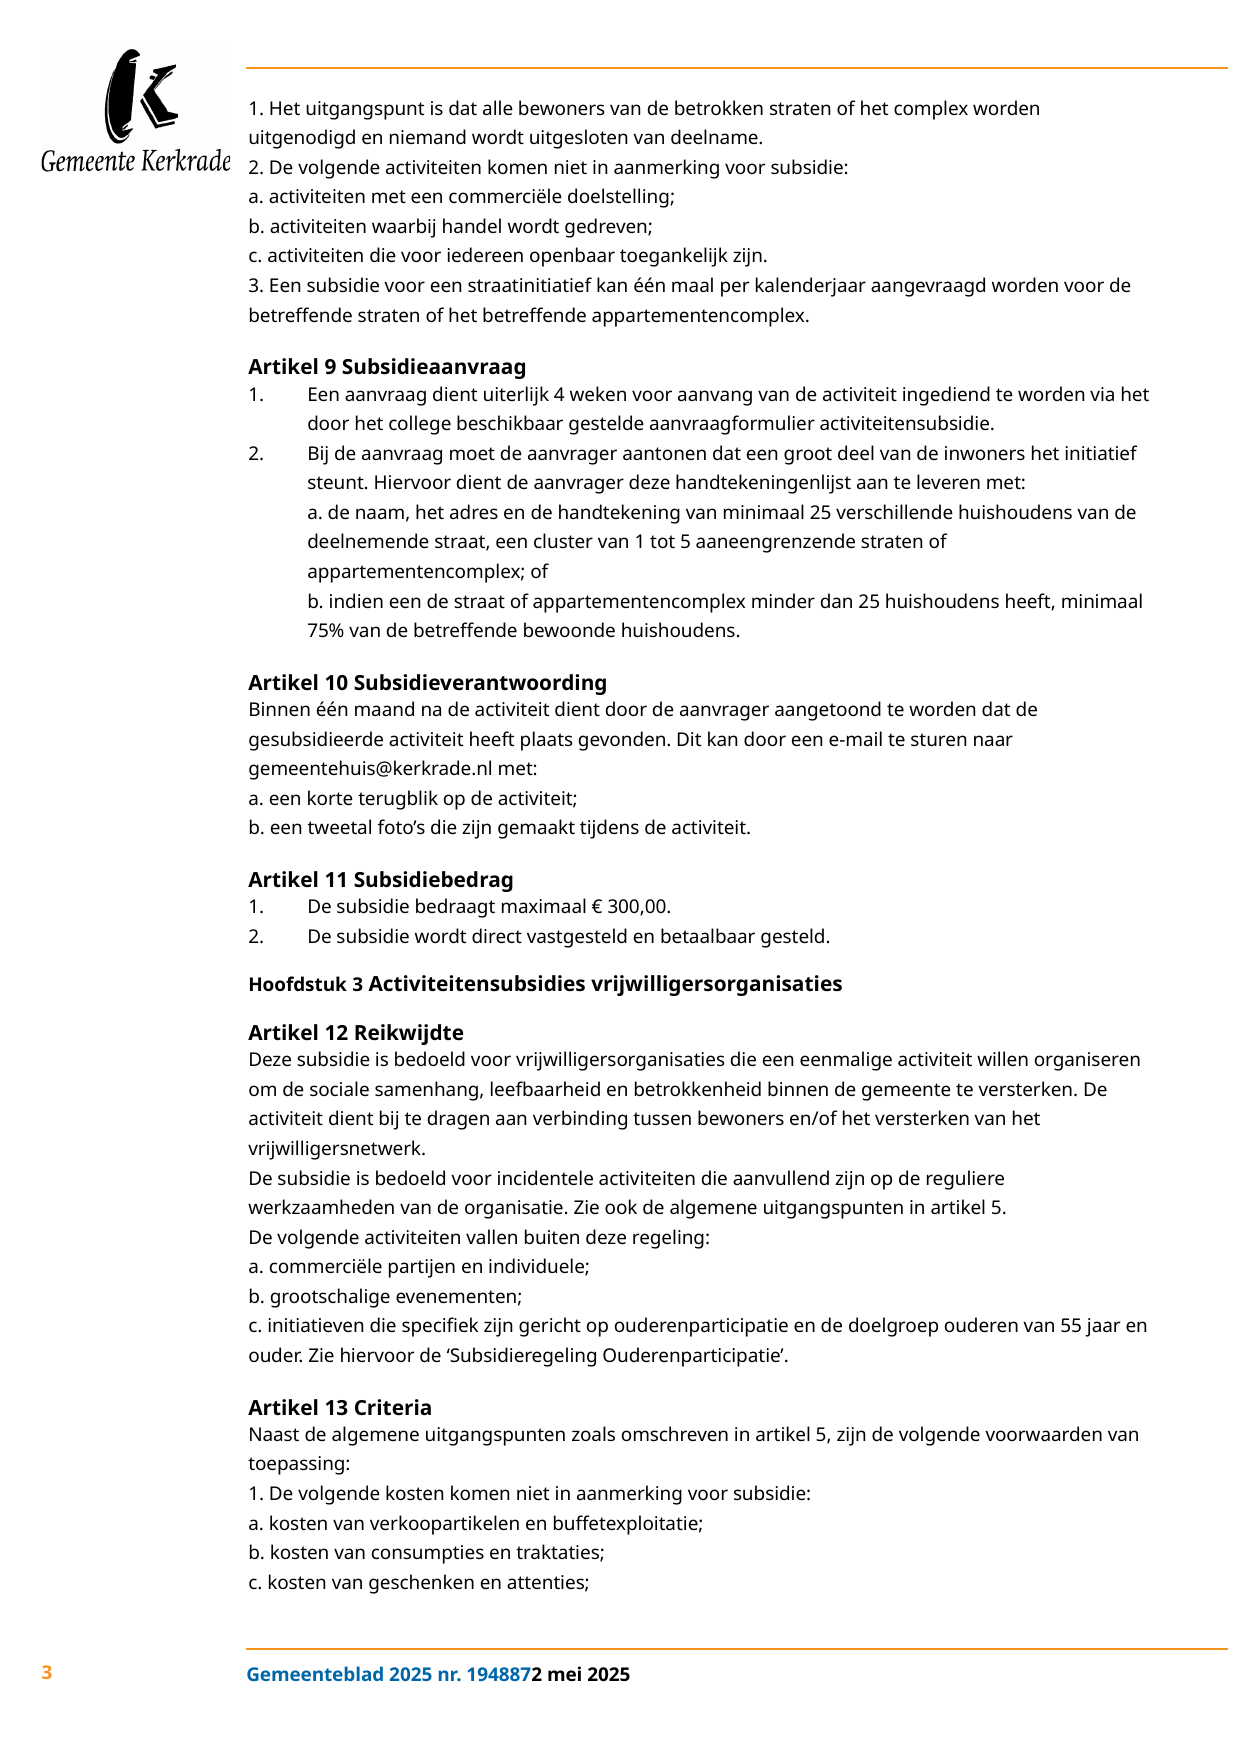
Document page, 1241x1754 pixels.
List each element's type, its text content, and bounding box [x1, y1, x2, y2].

text De subsidie is bedoeld voor incidentele activiteiten die aanvullend zijn op de reguliere werkzaamheden van de organisatie. Zie ook de algemene uitgangspunten in artikel 5. [248, 1165, 1152, 1220]
text 1. De volgende kosten komen niet in aanmerking voor subsidie: [248, 1480, 1152, 1506]
picture [41, 47, 231, 172]
text b. activiteiten waarbij handel wordt gedreven; [248, 213, 1152, 239]
text a. een korte terugblik op de activiteit; [248, 785, 1152, 811]
text a. commerciële partijen en individuele; [248, 1253, 1152, 1279]
text 3. Een subsidie voor een straatinitiatief kan één maal per kalenderjaar aangevraagd worden voor de betreffende straten of het betreffende appartementencomplex. [248, 272, 1152, 328]
text c. kosten van geschenken en attenties; [248, 1569, 1152, 1595]
text Deze subsidie is bedoeld voor vrijwilligersorganisaties die een eenmalige activiteit willen organiseren om de sociale samenhang, leefbaarheid en betrokkenheid binnen de gemeente te versterken. De activiteit dient bij te dragen aan verbinding tussen bewoners en/of het versterken van het vrijwilligersnetwerk. [248, 1046, 1152, 1161]
text 1. Het uitgangspunt is dat alle bewoners van de betrokken straten of het complex worden uitgenodigd en niemand wordt uitgesloten van deelname. [248, 95, 1152, 150]
list De subsidie bedraagt maximaal € 300,00. [248, 893, 1152, 919]
text a. activiteiten met een commerciële doelstelling; [248, 183, 1152, 209]
text Artikel 9 Subsidieaanvraag [248, 352, 1152, 381]
text b. kosten van consumpties en traktaties; [248, 1539, 1152, 1565]
text c. activiteiten die voor iedereen openbaar toegankelijk zijn. [248, 243, 1152, 268]
text Artikel 10 Subsidieverantwoording [248, 668, 1152, 696]
text b. een tweetal foto’s die zijn gemaakt tijdens de activiteit. [248, 814, 1152, 840]
text 2. De volgende activiteiten komen niet in aanmerking voor subsidie: [248, 154, 1152, 180]
text c. initiatieven die specifiek zijn gericht op ouderenparticipatie en de doelgroep ouderen van 55 jaar en ouder. Zie hiervoor de ‘Subsidieregeling Ouderenparticipatie’. [248, 1313, 1152, 1368]
text Artikel 12 Reikwijdte [248, 1018, 1152, 1046]
text Artikel 11 Subsidiebedrag [248, 865, 1152, 893]
list b. indien een de straat of appartementencomplex minder dan 25 huishoudens heeft, minimaal 75% van de betreffende bewoonde huishoudens. [248, 588, 1152, 643]
text De volgende activiteiten vallen buiten deze regeling: [248, 1224, 1152, 1249]
text Naast de algemene uitgangspunten zoals omschreven in artikel 5, zijn de volgende voorwaarden van toepassing: [248, 1421, 1152, 1476]
list Een aanvraag dient uiterlijk 4 weken voor aanvang van de activiteit ingediend te worden via het door het college beschikbaar gestelde aanvraagformulier activiteitensubsidie. [248, 381, 1152, 436]
text Artikel 13 Criteria [248, 1393, 1152, 1421]
list De subsidie wordt direct vastgesteld en betaalbaar gesteld. [248, 923, 1152, 949]
text Binnen één maand na de activiteit dient door de aanvrager aangetoond te worden dat de gesubsidieerde activiteit heeft plaats gevonden. Dit kan door een e-mail te sturen naar gemeentehuis@kerkrade.nl met: [248, 696, 1152, 781]
text Hoofdstuk 3 Activiteitensubsidies vrijwilligersorganisaties [248, 969, 1152, 997]
text a. kosten van verkoopartikelen en buffetexploitatie; [248, 1510, 1152, 1536]
list Bij de aanvraag moet de aanvrager aantonen dat een groot deel van de inwoners het initiatief steunt. Hiervoor dient de aanvrager deze handtekeningenlijst aan te leveren met: [248, 440, 1152, 495]
list a. de naam, het adres en de handtekening van minimaal 25 verschillende huishoudens van de deelnemende straat, een cluster van 1 tot 5 aaneengrenzende straten of appartementencomplex; of [248, 499, 1152, 584]
text b. grootschalige evenementen; [248, 1283, 1152, 1309]
